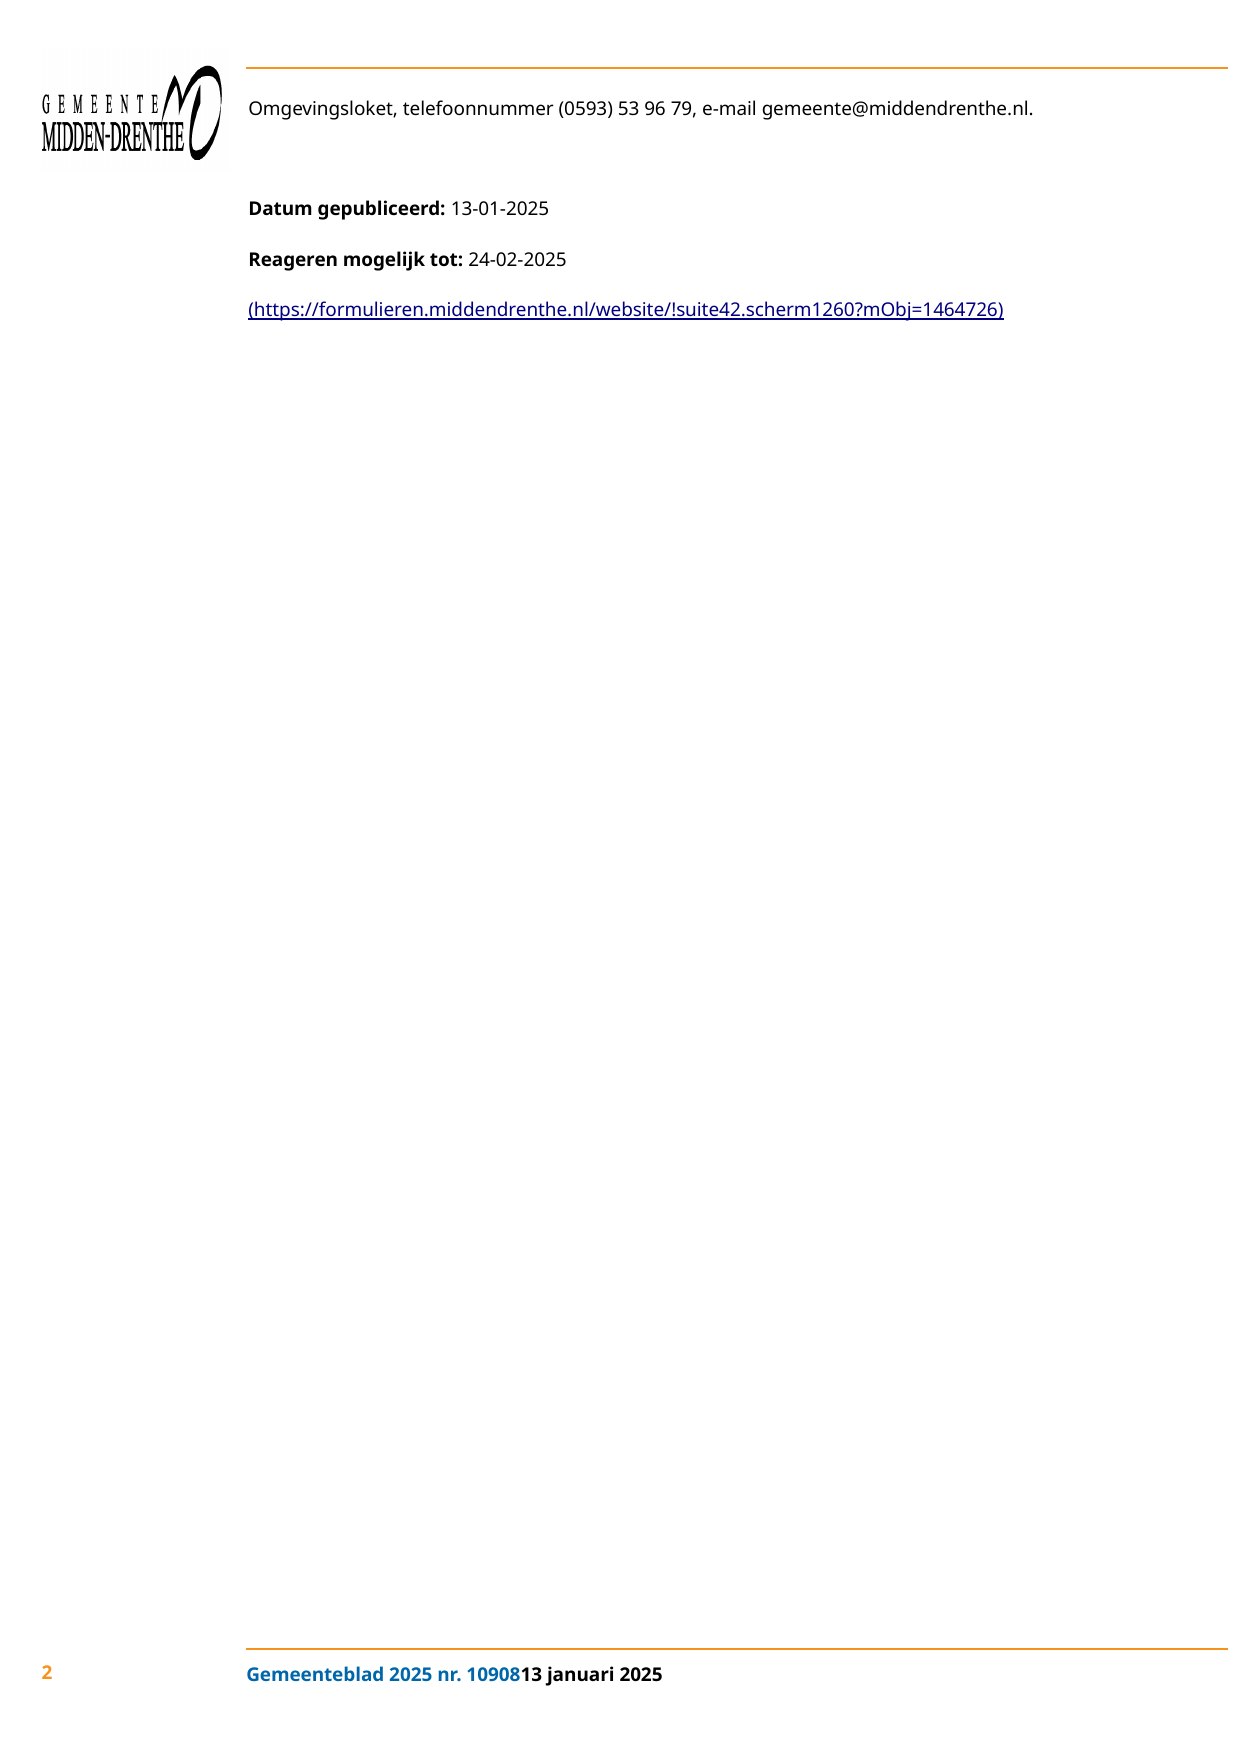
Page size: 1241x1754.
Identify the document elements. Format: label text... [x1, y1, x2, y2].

picture [41, 47, 231, 172]
text Datum gepubliceerd: 13-01-2025 [248, 196, 1152, 221]
text Reageren mogelijk tot: 24-02-2025 [248, 246, 1152, 272]
text (https://formulieren.middendrenthe.nl/website/!suite42.scherm1260?mObj=1464726) [248, 296, 1152, 322]
text Omgevingsloket, telefoonnummer (0593) 53 96 79, e-mail gemeente@middendrenthe.nl. [248, 95, 1152, 121]
